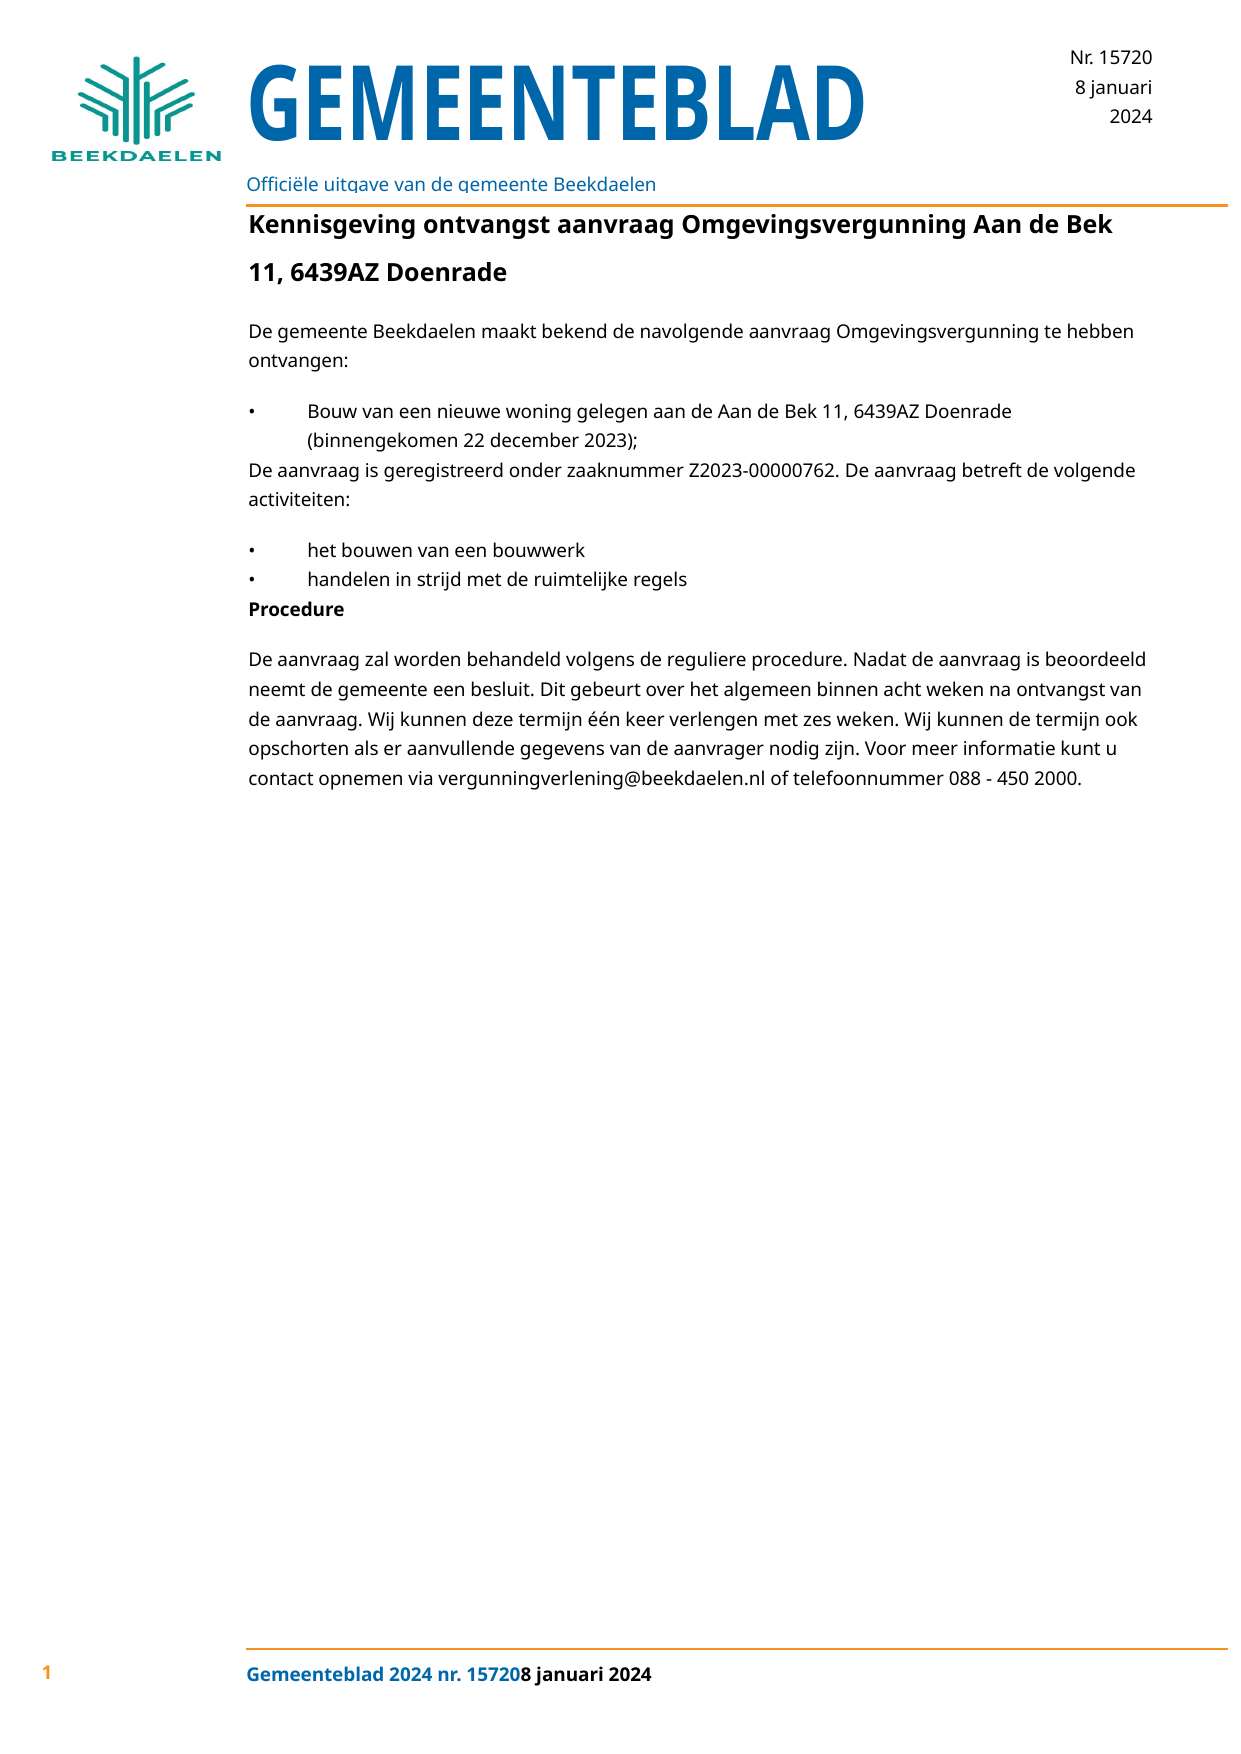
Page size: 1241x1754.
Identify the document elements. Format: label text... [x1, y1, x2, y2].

list het bouwen van een bouwwerk [248, 537, 1152, 563]
picture [41, 47, 231, 172]
text De aanvraag is geregistreerd onder zaaknummer Z2023-00000762. De aanvraag betreft de volgende activiteiten: [248, 457, 1152, 512]
text De aanvraag zal worden behandeld volgens de reguliere procedure. Nadat de aanvraag is beoordeeld neemt de gemeente een besluit. Dit gebeurt over het algemeen binnen acht weken na ontvangst van de aanvraag. Wij kunnen deze termijn één keer verlengen met zes weken. Wij kunnen de termijn ook opschorten als er aanvullende gegevens van de aanvrager nodig zijn. Voor meer informatie kunt u contact opnemen via vergunningverlening@beekdaelen.nl of telefoonnummer 088 - 450 2000. [248, 647, 1152, 791]
list Bouw van een nieuwe woning gelegen aan de Aan de Bek 11, 6439AZ Doenrade (binnengekomen 22 december 2023); [248, 398, 1152, 453]
text De gemeente Beekdaelen maakt bekend de navolgende aanvraag Omgevingsvergunning te hebben ontvangen: [248, 318, 1152, 373]
text Kennisgeving ontvangst aanvraag Omgevingsvergunning Aan de Bek 11, 6439AZ Doenrade [248, 207, 1152, 288]
list handelen in strijd met de ruimtelijke regels [248, 567, 1152, 592]
text Procedure [248, 596, 1152, 622]
